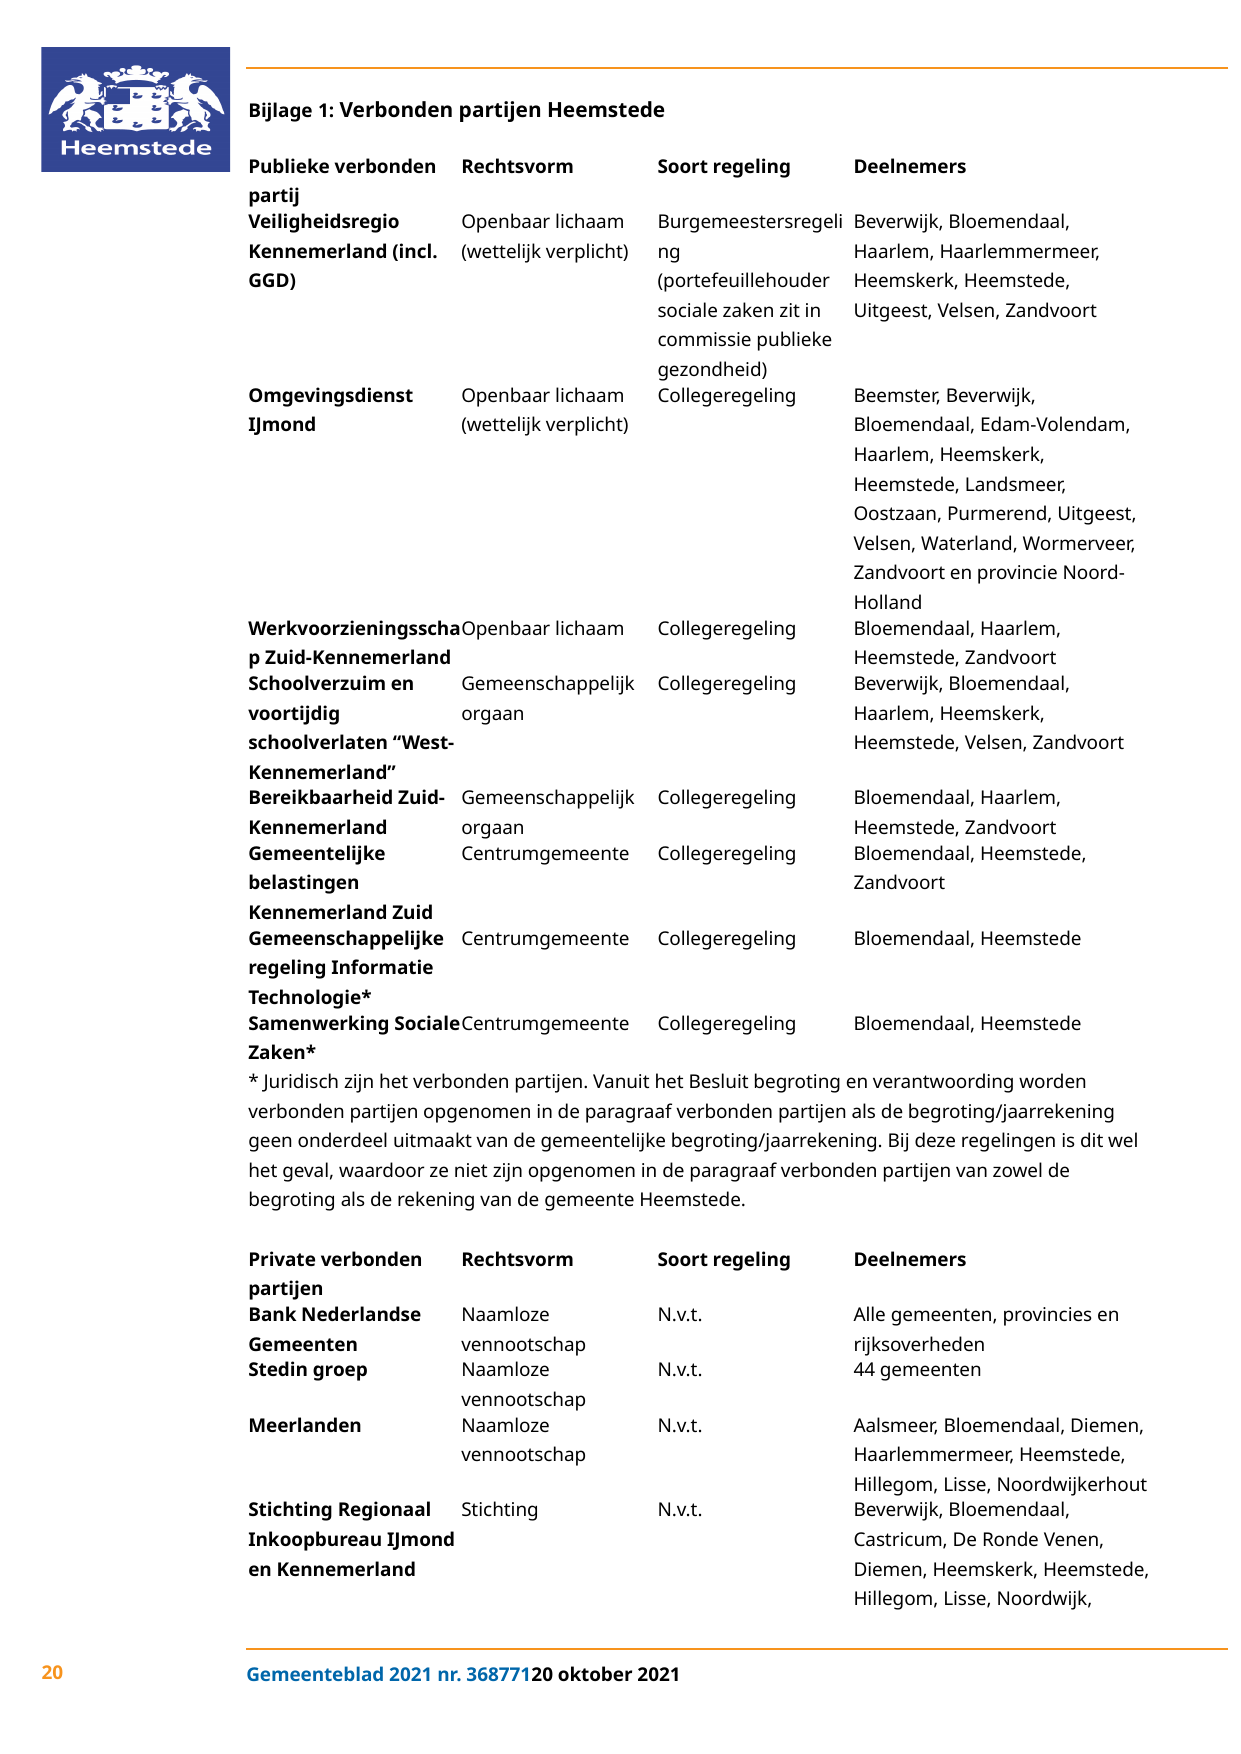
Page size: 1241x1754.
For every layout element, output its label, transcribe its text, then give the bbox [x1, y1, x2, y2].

table_cell Centrumgemeente [461, 1010, 657, 1065]
table_cell Meerlanden [248, 1412, 461, 1497]
table_header Private verbonden partijen [248, 1246, 461, 1301]
table_header Deelnemers [853, 1246, 1152, 1301]
table_cell Bloemendaal, Heemstede, Zandvoort [853, 840, 1152, 925]
table_cell Gemeentelijke belastingen Kennemerland Zuid [248, 840, 461, 925]
table_cell Collegeregeling [657, 785, 853, 840]
table_cell N.v.t. [657, 1356, 853, 1412]
table_cell Collegeregeling [657, 840, 853, 925]
table_cell Alle gemeenten, provincies en rijksoverheden [853, 1301, 1152, 1356]
table_cell Werkvoorzieningsschap Zuid-Kennemerland [248, 615, 461, 670]
table_cell Collegeregeling [657, 670, 853, 784]
table_cell N.v.t. [657, 1497, 853, 1611]
table_cell Openbaar lichaam [461, 615, 657, 670]
table_cell Stedin groep [248, 1356, 461, 1412]
table_cell Collegeregeling [657, 615, 853, 670]
table_cell Naamloze vennootschap [461, 1356, 657, 1412]
table_cell Beverwijk, Bloemendaal, Haarlem, Haarlemmermeer, Heemskerk, Heemstede, Uitgeest, Velsen, Zandvoort [853, 208, 1152, 382]
table_cell Stichting [461, 1497, 657, 1611]
table_header Soort regeling [657, 153, 853, 208]
table_cell 44 gemeenten [853, 1356, 1152, 1412]
table_cell Bereikbaarheid Zuid-Kennemerland [248, 785, 461, 840]
table_cell Collegeregeling [657, 925, 853, 1010]
table_cell N.v.t. [657, 1301, 853, 1356]
table_header Soort regeling [657, 1246, 853, 1301]
table_cell Bank Nederlandse Gemeenten [248, 1301, 461, 1356]
table_cell Beemster, Beverwijk, Bloemendaal, Edam-Volendam, Haarlem, Heemskerk, Heemstede, Landsmeer, Oostzaan, Purmerend, Uitgeest, Velsen, Waterland, Wormerveer, Zandvoort en provincie Noord-Holland [853, 382, 1152, 615]
table_cell Burgemeestersregeling (portefeuillehouder sociale zaken zit in commissie publieke gezondheid) [657, 208, 853, 382]
table_header Rechtsvorm [461, 1246, 657, 1301]
table_cell Openbaar lichaam (wettelijk verplicht) [461, 382, 657, 615]
picture [41, 47, 231, 172]
table_cell Openbaar lichaam (wettelijk verplicht) [461, 208, 657, 382]
table_cell Aalsmeer, Bloemendaal, Diemen, Haarlemmermeer, Heemstede, Hillegom, Lisse, Noordwijkerhout [853, 1412, 1152, 1497]
table_cell Gemeenschappelijk orgaan [461, 670, 657, 784]
table_cell Omgevingsdienst IJmond [248, 382, 461, 615]
table_header Publieke verbonden partij [248, 153, 461, 208]
table_cell Bloemendaal, Heemstede [853, 1010, 1152, 1065]
table_cell Bloemendaal, Heemstede [853, 925, 1152, 1010]
table_cell Collegeregeling [657, 382, 853, 615]
table_cell Bloemendaal, Haarlem, Heemstede, Zandvoort [853, 615, 1152, 670]
table_cell Gemeenschappelijke regeling Informatie Technologie* [248, 925, 461, 1010]
table_cell Bloemendaal, Haarlem, Heemstede, Zandvoort [853, 785, 1152, 840]
table_cell Veiligheidsregio Kennemerland (incl. GGD) [248, 208, 461, 382]
text Bijlage 1: Verbonden partijen Heemstede [248, 95, 1152, 123]
table_cell Schoolverzuim en voortijdig schoolverlaten “West-Kennemerland” [248, 670, 461, 784]
table_cell Naamloze vennootschap [461, 1301, 657, 1356]
table_cell Gemeenschappelijk orgaan [461, 785, 657, 840]
table_cell Samenwerking Sociale Zaken* [248, 1010, 461, 1065]
table_cell Centrumgemeente [461, 925, 657, 1010]
table_cell Naamloze vennootschap [461, 1412, 657, 1497]
table_cell Beverwijk, Bloemendaal, Haarlem, Heemskerk, Heemstede, Velsen, Zandvoort [853, 670, 1152, 784]
table_cell Collegeregeling [657, 1010, 853, 1065]
table_cell Beverwijk, Bloemendaal, Castricum, De Ronde Venen, Diemen, Heemskerk, Heemstede, Hillegom, Lisse, Noordwijk, [853, 1497, 1152, 1611]
table_header Rechtsvorm [461, 153, 657, 208]
table_cell N.v.t. [657, 1412, 853, 1497]
table_header Deelnemers [853, 153, 1152, 208]
table_cell Stichting Regionaal Inkoopbureau IJmond en Kennemerland [248, 1497, 461, 1611]
table_cell Centrumgemeente [461, 840, 657, 925]
text * Juridisch zijn het verbonden partijen. Vanuit het Besluit begroting en verantwoording worden verbonden partijen opgenomen in de paragraaf verbonden partijen als de begroting/jaarrekening geen onderdeel uitmaakt van de gemeentelijke begroting/jaarrekening. Bij deze regelingen is dit wel het geval, waardoor ze niet zijn opgenomen in de paragraaf verbonden partijen van zowel de begroting als de rekening van de gemeente Heemstede. [248, 1068, 1152, 1212]
